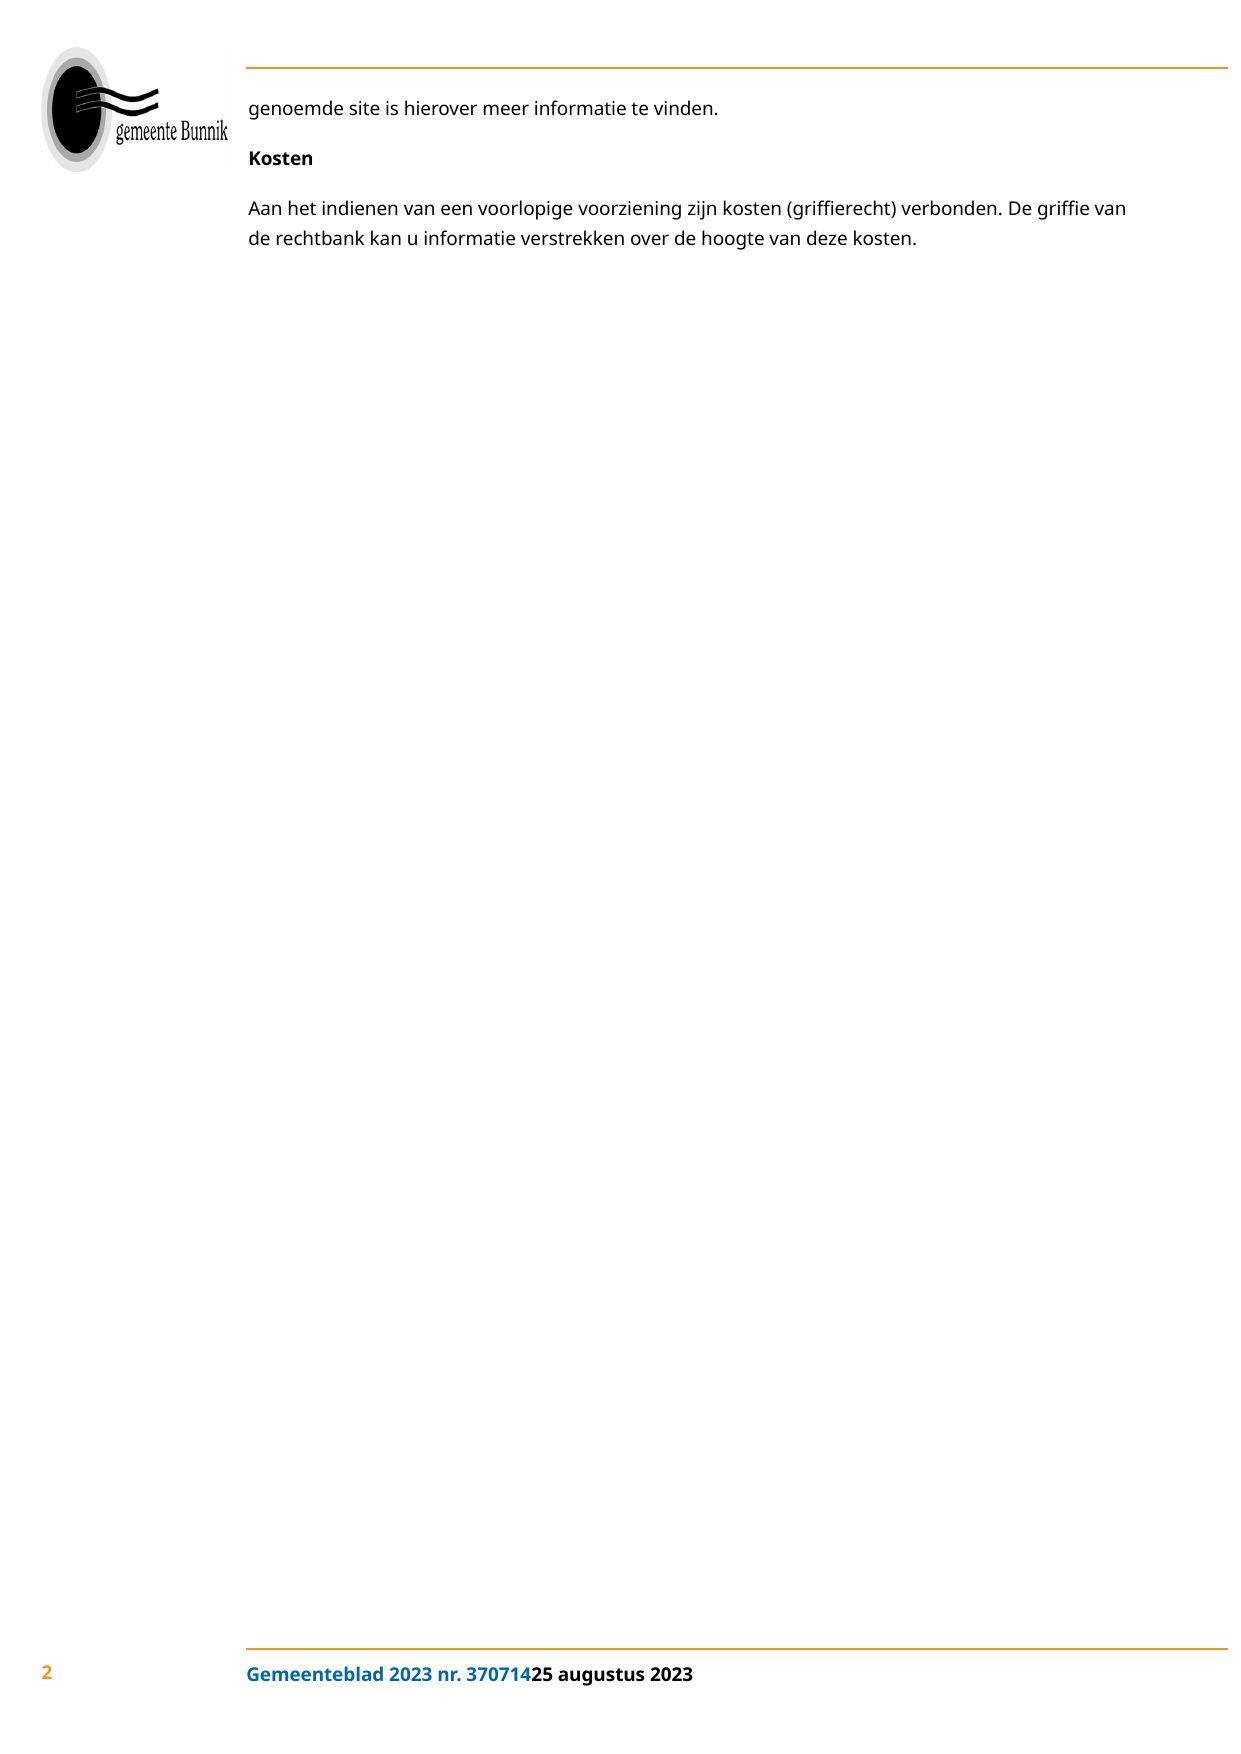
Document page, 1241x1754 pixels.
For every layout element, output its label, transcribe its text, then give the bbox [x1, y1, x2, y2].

text Kosten [248, 145, 1152, 171]
text genoemde site is hierover meer informatie te vinden. [248, 95, 1152, 121]
text Aan het indienen van een voorlopige voorziening zijn kosten (griffierecht) verbonden. De griffie van de rechtbank kan u informatie verstrekken over de hoogte van deze kosten. [248, 196, 1152, 251]
picture [41, 47, 231, 172]
